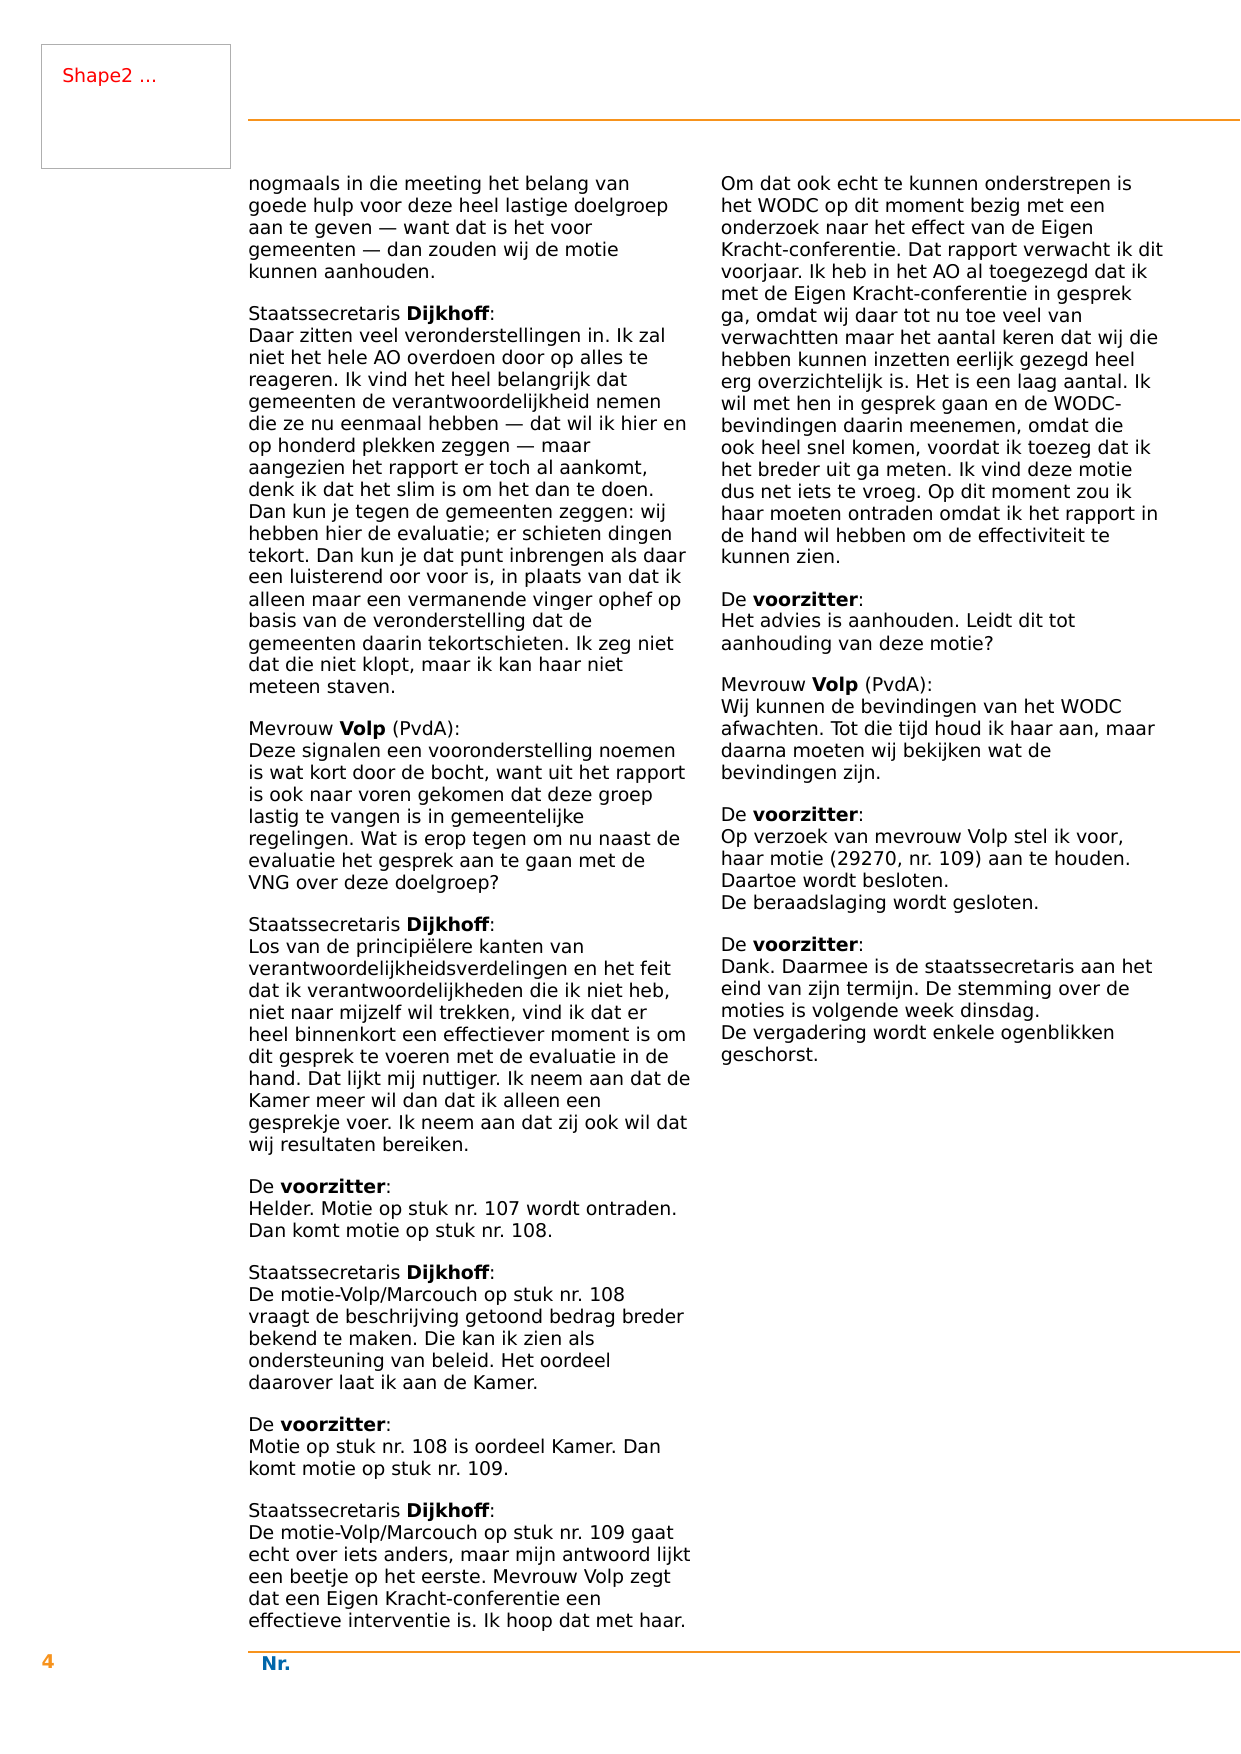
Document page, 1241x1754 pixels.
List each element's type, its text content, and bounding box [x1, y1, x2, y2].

text Mevrouw Volp (PvdA): [721, 674, 1163, 696]
text De voorzitter: [721, 804, 1163, 826]
text De voorzitter: [248, 1414, 691, 1436]
text nogmaals in die meeting het belang van goede hulp voor deze heel lastige doelgroep aan te geven — want dat is het voor gemeenten — dan zouden wij de motie kunnen aanhouden. [248, 173, 691, 283]
text Op verzoek van mevrouw Volp stel ik voor, haar motie (29270, nr. 109) aan te houden. [721, 826, 1163, 870]
text De voorzitter: [721, 934, 1163, 956]
text Daartoe wordt besloten. [721, 870, 1163, 892]
text De motie-Volp/Marcouch op stuk nr. 108 vraagt de beschrijving getoond bedrag breder bekend te maken. Die kan ik zien als ondersteuning van beleid. Het oordeel daarover laat ik aan de Kamer. [248, 1284, 691, 1394]
text Daar zitten veel veronderstellingen in. Ik zal niet het hele AO overdoen door op alles te reageren. Ik vind het heel belangrijk dat gemeenten de verantwoordelijkheid nemen die ze nu eenmaal hebben — dat wil ik hier en op honderd plekken zeggen — maar aangezien het rapport er toch al aankomt, denk ik dat het slim is om het dan te doen. Dan kun je tegen de gemeenten zeggen: wij hebben hier de evaluatie; er schieten dingen tekort. Dan kun je dat punt inbrengen als daar een luisterend oor voor is, in plaats van dat ik alleen maar een vermanende vinger ophef op basis van de veronderstelling dat de gemeenten daarin tekortschieten. Ik zeg niet dat die niet klopt, maar ik kan haar niet meteen staven. [248, 325, 691, 698]
text Staatssecretaris Dijkhoff: [248, 914, 691, 936]
text De beraadslaging wordt gesloten. [721, 892, 1163, 914]
text Wij kunnen de bevindingen van het WODC afwachten. Tot die tijd houd ik haar aan, maar daarna moeten wij bekijken wat de bevindingen zijn. [721, 696, 1163, 784]
text Staatssecretaris Dijkhoff: [248, 1500, 691, 1522]
text Staatssecretaris Dijkhoff: [248, 303, 691, 325]
text De vergadering wordt enkele ogenblikken geschorst. [721, 1022, 1163, 1066]
text De motie-Volp/Marcouch op stuk nr. 109 gaat echt over iets anders, maar mijn antwoord lijkt een beetje op het eerste. Mevrouw Volp zegt dat een Eigen Kracht-conferentie een effectieve interventie is. Ik hoop dat met haar. [248, 1522, 691, 1632]
text Het advies is aanhouden. Leidt dit tot aanhouding van deze motie? [721, 610, 1163, 654]
text De voorzitter: [721, 588, 1163, 610]
text Dank. Daarmee is de staatssecretaris aan het eind van zijn termijn. De stemming over de moties is volgende week dinsdag. [721, 956, 1163, 1022]
text Deze signalen een vooronderstelling noemen is wat kort door de bocht, want uit het rapport is ook naar voren gekomen dat deze groep lastig te vangen is in gemeentelijke regelingen. Wat is erop tegen om nu naast de evaluatie het gesprek aan te gaan met de VNG over deze doelgroep? [248, 740, 691, 894]
text Los van de principiëlere kanten van verantwoordelijkheidsverdelingen en het feit dat ik verantwoordelijkheden die ik niet heb, niet naar mijzelf wil trekken, vind ik dat er heel binnenkort een effectiever moment is om dit gesprek te voeren met de evaluatie in de hand. Dat lijkt mij nuttiger. Ik neem aan dat de Kamer meer wil dan dat ik alleen een gesprekje voer. Ik neem aan dat zij ook wil dat wij resultaten bereiken. [248, 936, 691, 1156]
text De voorzitter: [248, 1176, 691, 1198]
text Mevrouw Volp (PvdA): [248, 718, 691, 740]
text Motie op stuk nr. 108 is oordeel Kamer. Dan komt motie op stuk nr. 109. [248, 1436, 691, 1480]
text Staatssecretaris Dijkhoff: [248, 1262, 691, 1284]
text Helder. Motie op stuk nr. 107 wordt ontraden. Dan komt motie op stuk nr. 108. [248, 1198, 691, 1242]
text Om dat ook echt te kunnen onderstrepen is het WODC op dit moment bezig met een onderzoek naar het effect van de Eigen Kracht-conferentie. Dat rapport verwacht ik dit voorjaar. Ik heb in het AO al toegezegd dat ik met de Eigen Kracht-conferentie in gesprek ga, omdat wij daar tot nu toe veel van verwachtten maar het aantal keren dat wij die hebben kunnen inzetten eerlijk gezegd heel erg overzichtelijk is. Het is een laag aantal. Ik wil met hen in gesprek gaan en de WODC-bevindingen daarin meenemen, omdat die ook heel snel komen, voordat ik toezeg dat ik het breder uit ga meten. Ik vind deze motie dus net iets te vroeg. Op dit moment zou ik haar moeten ontraden omdat ik het rapport in de hand wil hebben om de effectiviteit te kunnen zien. [721, 173, 1163, 568]
